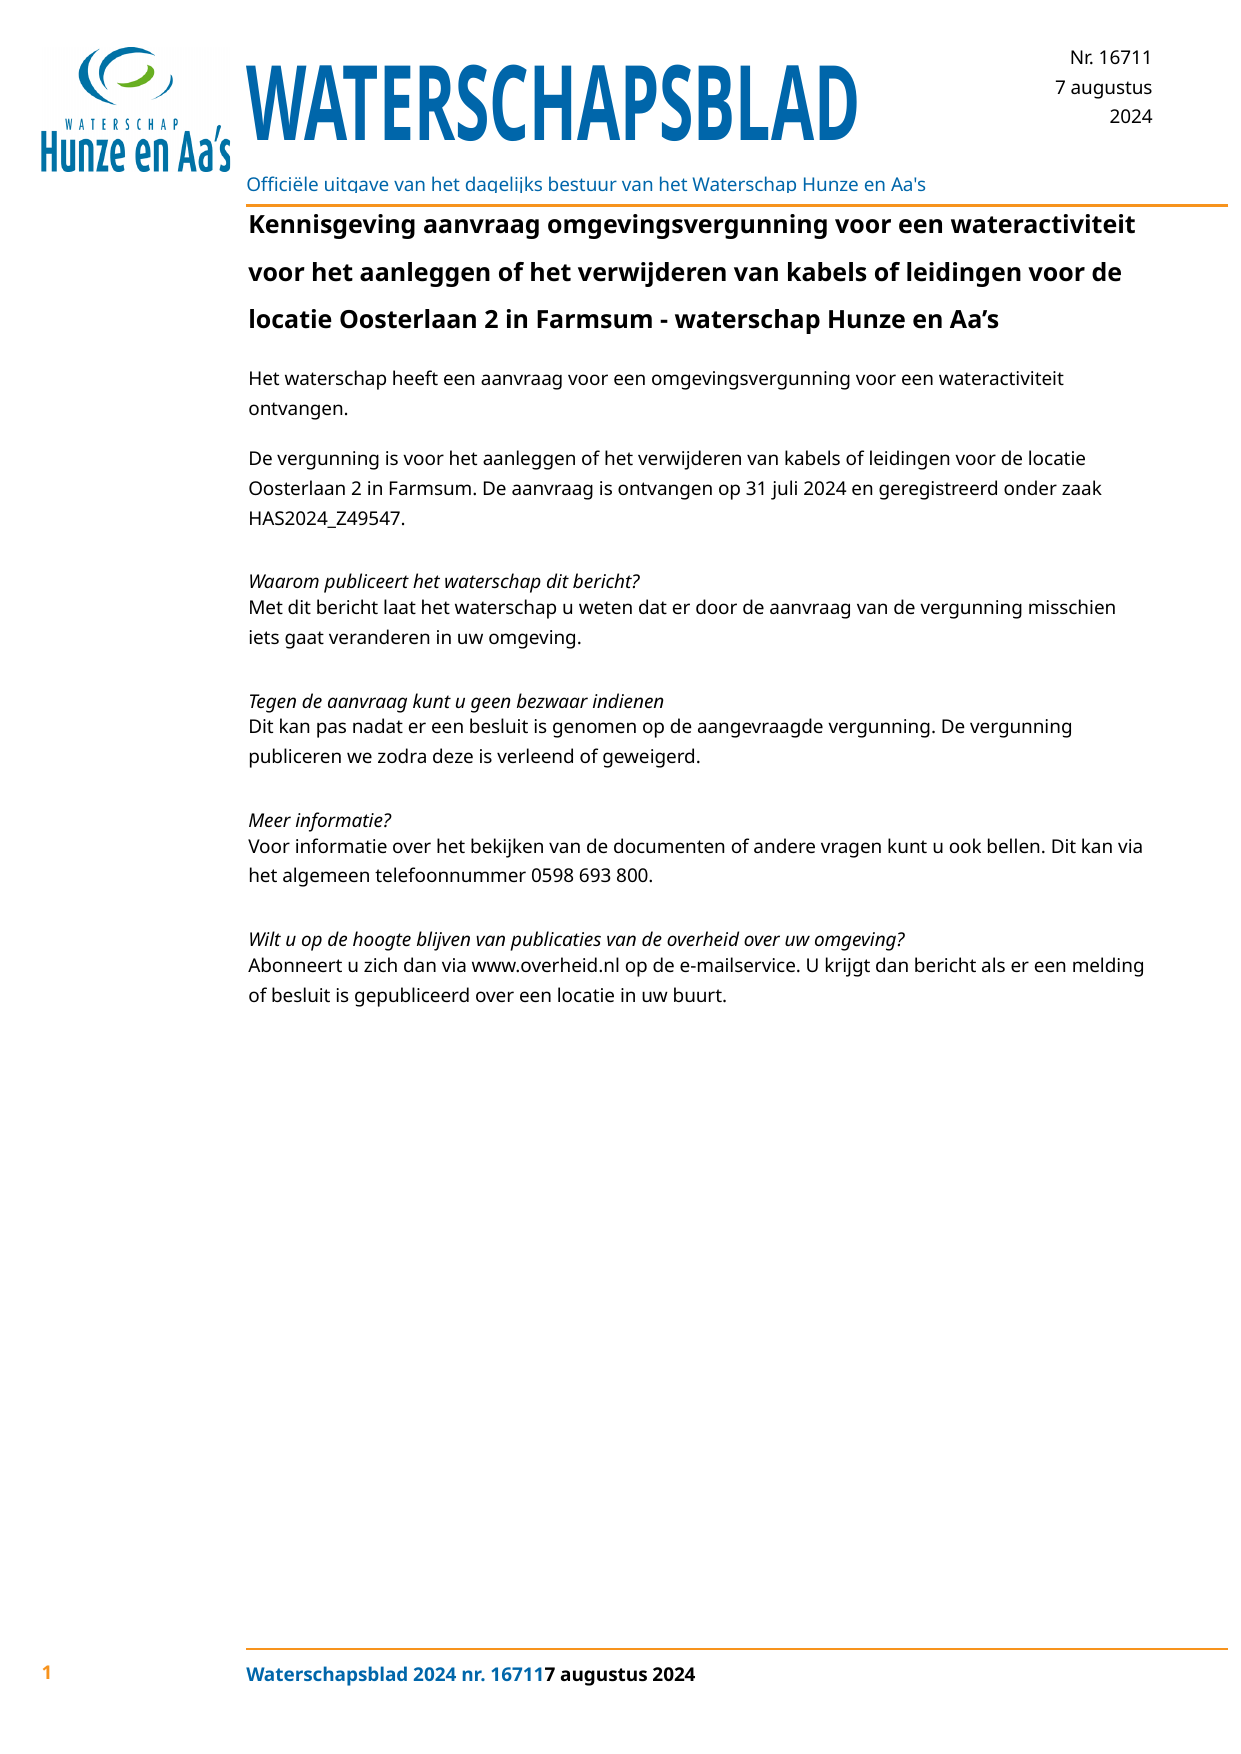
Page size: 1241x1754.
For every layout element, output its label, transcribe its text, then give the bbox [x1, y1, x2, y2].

text De vergunning is voor het aanleggen of het verwijderen van kabels of leidingen voor de locatie Oosterlaan 2 in Farmsum. De aanvraag is ontvangen op 31 juli 2024 en geregistreerd onder zaak HAS2024_Z49547. [248, 446, 1152, 530]
text Voor informatie over het bekijken van de documenten of andere vragen kunt u ook bellen. Dit kan via het algemeen telefoonnummer 0598 693 800. [248, 833, 1152, 888]
text Tegen de aanvraag kunt u geen bezwaar indienen [248, 688, 1152, 714]
picture [226, 145, 231, 156]
text Abonneert u zich dan via www.overheid.nl op de e-mailservice. U krijgt dan bericht als er een melding of besluit is gepubliceerd over een locatie in uw buurt. [248, 952, 1152, 1007]
text Waarom publiceert het waterschap dit bericht? [248, 569, 1152, 594]
text Dit kan pas nadat er een besluit is genomen op de aangevraagde vergunning. De vergunning publiceren we zodra deze is verleend of geweigerd. [248, 714, 1152, 769]
text Met dit bericht laat het waterschap u weten dat er door de aanvraag van de vergunning misschien iets gaat veranderen in uw omgeving. [248, 594, 1152, 650]
text Kennisgeving aanvraag omgevingsvergunning voor een wateractiviteit voor het aanleggen of het verwijderen van kabels of leidingen voor de locatie Oosterlaan 2 in Farmsum - waterschap Hunze en Aa’s [248, 207, 1152, 336]
text Het waterschap heeft een aanvraag voor een omgevingsvergunning voor een wateractiviteit ontvangen. [248, 366, 1152, 421]
text Wilt u op de hoogte blijven van publicaties van de overheid over uw omgeving? [248, 926, 1152, 952]
picture [41, 47, 231, 172]
text Meer informatie? [248, 807, 1152, 833]
picture [47, 154, 51, 172]
picture [183, 163, 191, 172]
